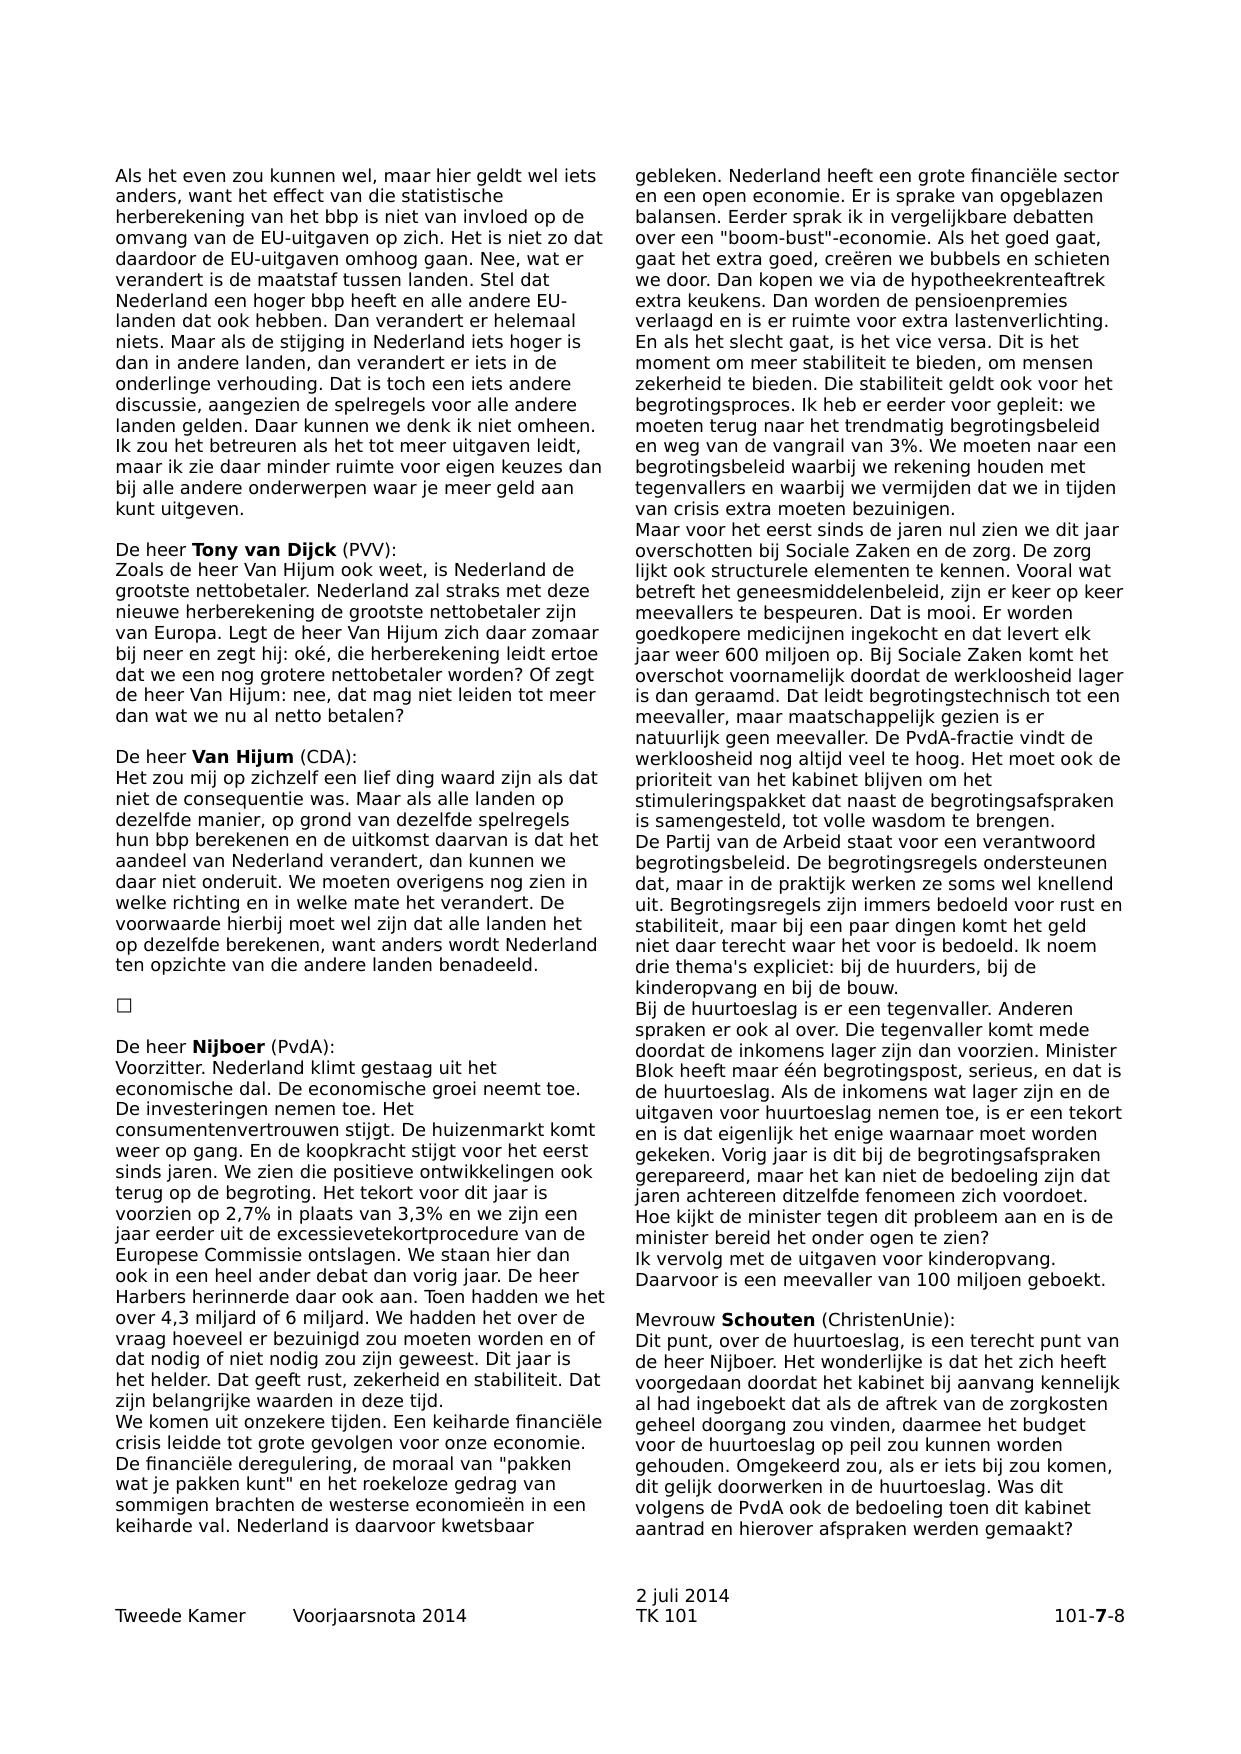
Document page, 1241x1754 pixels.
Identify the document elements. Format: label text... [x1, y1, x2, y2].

text De heer Nijboer (PvdA): [115, 1037, 605, 1057]
text We komen uit onzekere tijden. Een keiharde financiële crisis leidde tot grote gevolgen voor onze economie. De financiële deregulering, de moraal van "pakken wat je pakken kunt" en het roekeloze gedrag van sommigen brachten de westerse economieën in een keiharde val. Nederland is daarvoor kwetsbaar [115, 1412, 605, 1537]
text Dit punt, over de huurtoeslag, is een terecht punt van de heer Nijboer. Het wonderlijke is dat het zich heeft voorgedaan doordat het kabinet bij aanvang kennelijk al had ingeboekt dat als de aftrek van de zorgkosten geheel doorgang zou vinden, daarmee het budget voor de huurtoeslag op peil zou kunnen worden gehouden. Omgekeerd zou, als er iets bij zou komen, dit gelijk doorwerken in de huurtoeslag. Was dit volgens de PvdA ook de bedoeling toen dit kabinet aantrad en hierover afspraken werden gemaakt? [635, 1331, 1125, 1539]
text Maar voor het eerst sinds de jaren nul zien we dit jaar overschotten bij Sociale Zaken en de zorg. De zorg lijkt ook structurele elementen te kennen. Vooral wat betreft het geneesmiddelenbeleid, zijn er keer op keer meevallers te bespeuren. Dat is mooi. Er worden goedkopere medicijnen ingekocht en dat levert elk jaar weer 600 miljoen op. Bij Sociale Zaken komt het overschot voornamelijk doordat de werkloosheid lager is dan geraamd. Dat leidt begrotingstechnisch tot een meevaller, maar maatschappelijk gezien is er natuurlijk geen meevaller. De PvdA-fractie vindt de werkloosheid nog altijd veel te hoog. Het moet ook de prioriteit van het kabinet blijven om het stimuleringspakket dat naast de begrotingsafspraken is samengesteld, tot volle wasdom te brengen. [635, 519, 1125, 832]
text De Partij van de Arbeid staat voor een verantwoord begrotingsbeleid. De begrotingsregels ondersteunen dat, maar in de praktijk werken ze soms wel knellend uit. Begrotingsregels zijn immers bedoeld voor rust en stabiliteit, maar bij een paar dingen komt het geld niet daar terecht waar het voor is bedoeld. Ik noem drie thema's expliciet: bij de huurders, bij de kinderopvang en bij de bouw. [635, 832, 1125, 999]
text De heer Tony van Dijck (PVV): [115, 539, 605, 560]
text ⬜ [115, 996, 605, 1017]
text Als het even zou kunnen wel, maar hier geldt wel iets anders, want het effect van die statistische herberekening van het bbp is niet van invloed op de omvang van de EU-uitgaven op zich. Het is niet zo dat daardoor de EU-uitgaven omhoog gaan. Nee, wat er verandert is de maatstaf tussen landen. Stel dat Nederland een hoger bbp heeft en alle andere EU-landen dat ook hebben. Dan verandert er helemaal niets. Maar als de stijging in Nederland iets hoger is dan in andere landen, dan verandert er iets in de onderlinge verhouding. Dat is toch een iets andere discussie, aangezien de spelregels voor alle andere landen gelden. Daar kunnen we denk ik niet omheen. Ik zou het betreuren als het tot meer uitgaven leidt, maar ik zie daar minder ruimte voor eigen keuzes dan bij alle andere onderwerpen waar je meer geld aan kunt uitgeven. [115, 165, 605, 519]
text Het zou mij op zichzelf een lief ding waard zijn als dat niet de consequentie was. Maar als alle landen op dezelfde manier, op grond van dezelfde spelregels hun bbp berekenen en de uitkomst daarvan is dat het aandeel van Nederland verandert, dan kunnen we daar niet onderuit. We moeten overigens nog zien in welke richting en in welke mate het verandert. De voorwaarde hierbij moet wel zijn dat alle landen het op dezelfde berekenen, want anders wordt Nederland ten opzichte van die andere landen benadeeld. [115, 768, 605, 976]
text Ik vervolg met de uitgaven voor kinderopvang. Daarvoor is een meevaller van 100 miljoen geboekt. [635, 1249, 1125, 1290]
text Zoals de heer Van Hijum ook weet, is Nederland de grootste nettobetaler. Nederland zal straks met deze nieuwe herberekening de grootste nettobetaler zijn van Europa. Legt de heer Van Hijum zich daar zomaar bij neer en zegt hij: oké, die herberekening leidt ertoe dat we een nog grotere nettobetaler worden? Of zegt de heer Van Hijum: nee, dat mag niet leiden tot meer dan wat we nu al netto betalen? [115, 560, 605, 727]
text De heer Van Hijum (CDA): [115, 747, 605, 768]
text Mevrouw Schouten (ChristenUnie): [635, 1310, 1125, 1331]
text gebleken. Nederland heeft een grote financiële sector en een open economie. Er is sprake van opgeblazen balansen. Eerder sprak ik in vergelijkbare debatten over een "boom-bust"-economie. Als het goed gaat, gaat het extra goed, creëren we bubbels en schieten we door. Dan kopen we via de hypotheekrenteaftrek extra keukens. Dan worden de pensioenpremies verlaagd en is er ruimte voor extra lastenverlichting. En als het slecht gaat, is het vice versa. Dit is het moment om meer stabiliteit te bieden, om mensen zekerheid te bieden. Die stabiliteit geldt ook voor het begrotingsproces. Ik heb er eerder voor gepleit: we moeten terug naar het trendmatig begrotingsbeleid en weg van de vangrail van 3%. We moeten naar een begrotingsbeleid waarbij we rekening houden met tegenvallers en waarbij we vermijden dat we in tijden van crisis extra moeten bezuinigen. [635, 165, 1125, 519]
text Bij de huurtoeslag is er een tegenvaller. Anderen spraken er ook al over. Die tegenvaller komt mede doordat de inkomens lager zijn dan voorzien. Minister Blok heeft maar één begrotingspost, serieus, en dat is de huurtoeslag. Als de inkomens wat lager zijn en de uitgaven voor huurtoeslag nemen toe, is er een tekort en is dat eigenlijk het enige waarnaar moet worden gekeken. Vorig jaar is dit bij de begrotingsafspraken gerepareerd, maar het kan niet de bedoeling zijn dat jaren achtereen ditzelfde fenomeen zich voordoet. Hoe kijkt de minister tegen dit probleem aan en is de minister bereid het onder ogen te zien? [635, 999, 1125, 1249]
text Voorzitter. Nederland klimt gestaag uit het economische dal. De economische groei neemt toe. De investeringen nemen toe. Het consumentenvertrouwen stijgt. De huizenmarkt komt weer op gang. En de koopkracht stijgt voor het eerst sinds jaren. We zien die positieve ontwikkelingen ook terug op de begroting. Het tekort voor dit jaar is voorzien op 2,7% in plaats van 3,3% en we zijn een jaar eerder uit de excessievetekortprocedure van de Europese Commissie ontslagen. We staan hier dan ook in een heel ander debat dan vorig jaar. De heer Harbers herinnerde daar ook aan. Toen hadden we het over 4,3 miljard of 6 miljard. We hadden het over de vraag hoeveel er bezuinigd zou moeten worden en of dat nodig of niet nodig zou zijn geweest. Dit jaar is het helder. Dat geeft rust, zekerheid en stabiliteit. Dat zijn belangrijke waarden in deze tijd. [115, 1057, 605, 1412]
